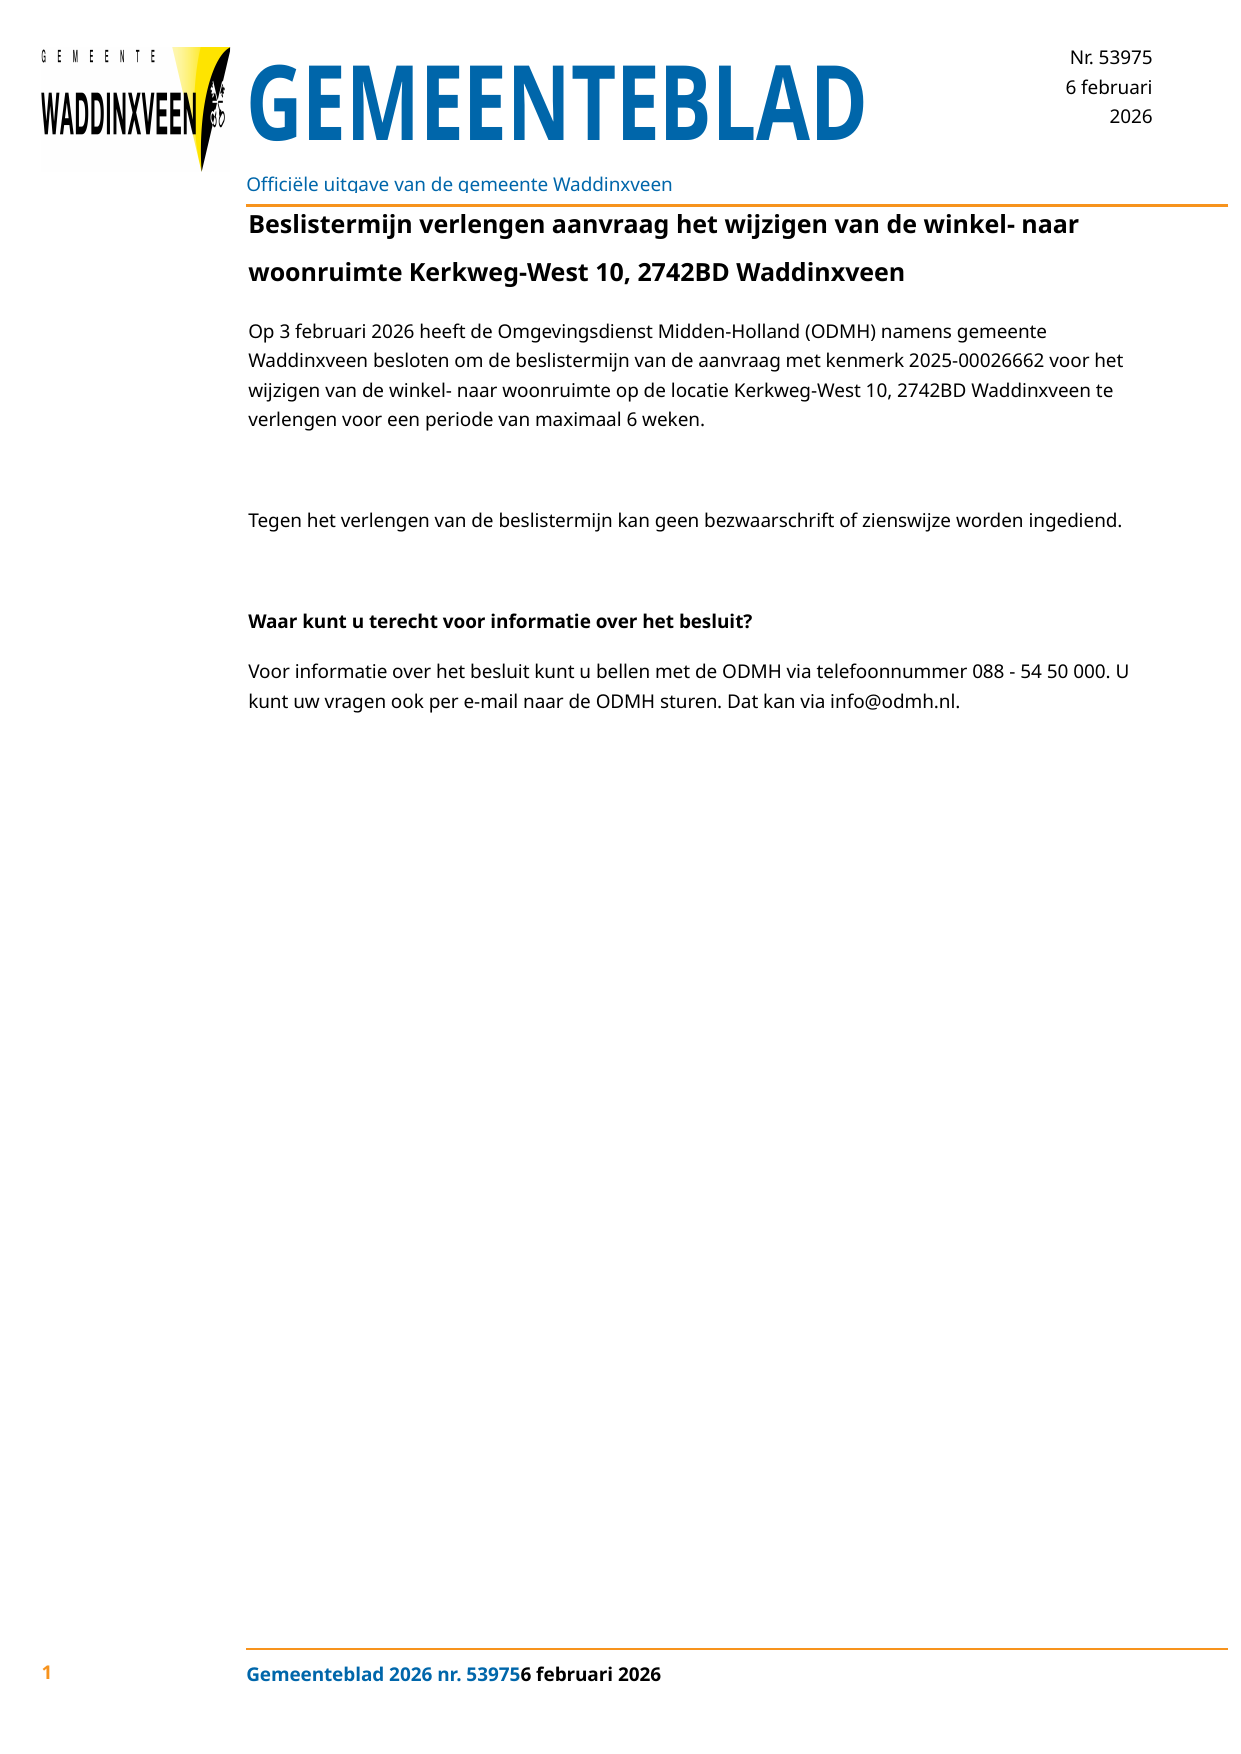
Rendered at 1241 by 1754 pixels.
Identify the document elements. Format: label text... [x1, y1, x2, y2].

text Op 3 februari 2026 heeft de Omgevingsdienst Midden-Holland (ODMH) namens gemeente Waddinxveen besloten om de beslistermijn van de aanvraag met kenmerk 2025-00026662 voor het wijzigen van de winkel- naar woonruimte op de locatie Kerkweg-West 10, 2742BD Waddinxveen te verlengen voor een periode van maximaal 6 weken. [248, 318, 1152, 432]
text Tegen het verlengen van de beslistermijn kan geen bezwaarschrift of zienswijze worden ingediend. [248, 507, 1152, 533]
text Voor informatie over het besluit kunt u bellen met de ODMH via telefoonnummer 088 - 54 50 000. U kunt uw vragen ook per e-mail naar de ODMH sturen. Dat kan via info@odmh.nl. [248, 659, 1152, 714]
text Beslistermijn verlengen aanvraag het wijzigen van de winkel- naar woonruimte Kerkweg-West 10, 2742BD Waddinxveen [248, 207, 1152, 288]
text Waar kunt u terecht voor informatie over het besluit? [248, 608, 1152, 634]
picture [41, 47, 231, 172]
